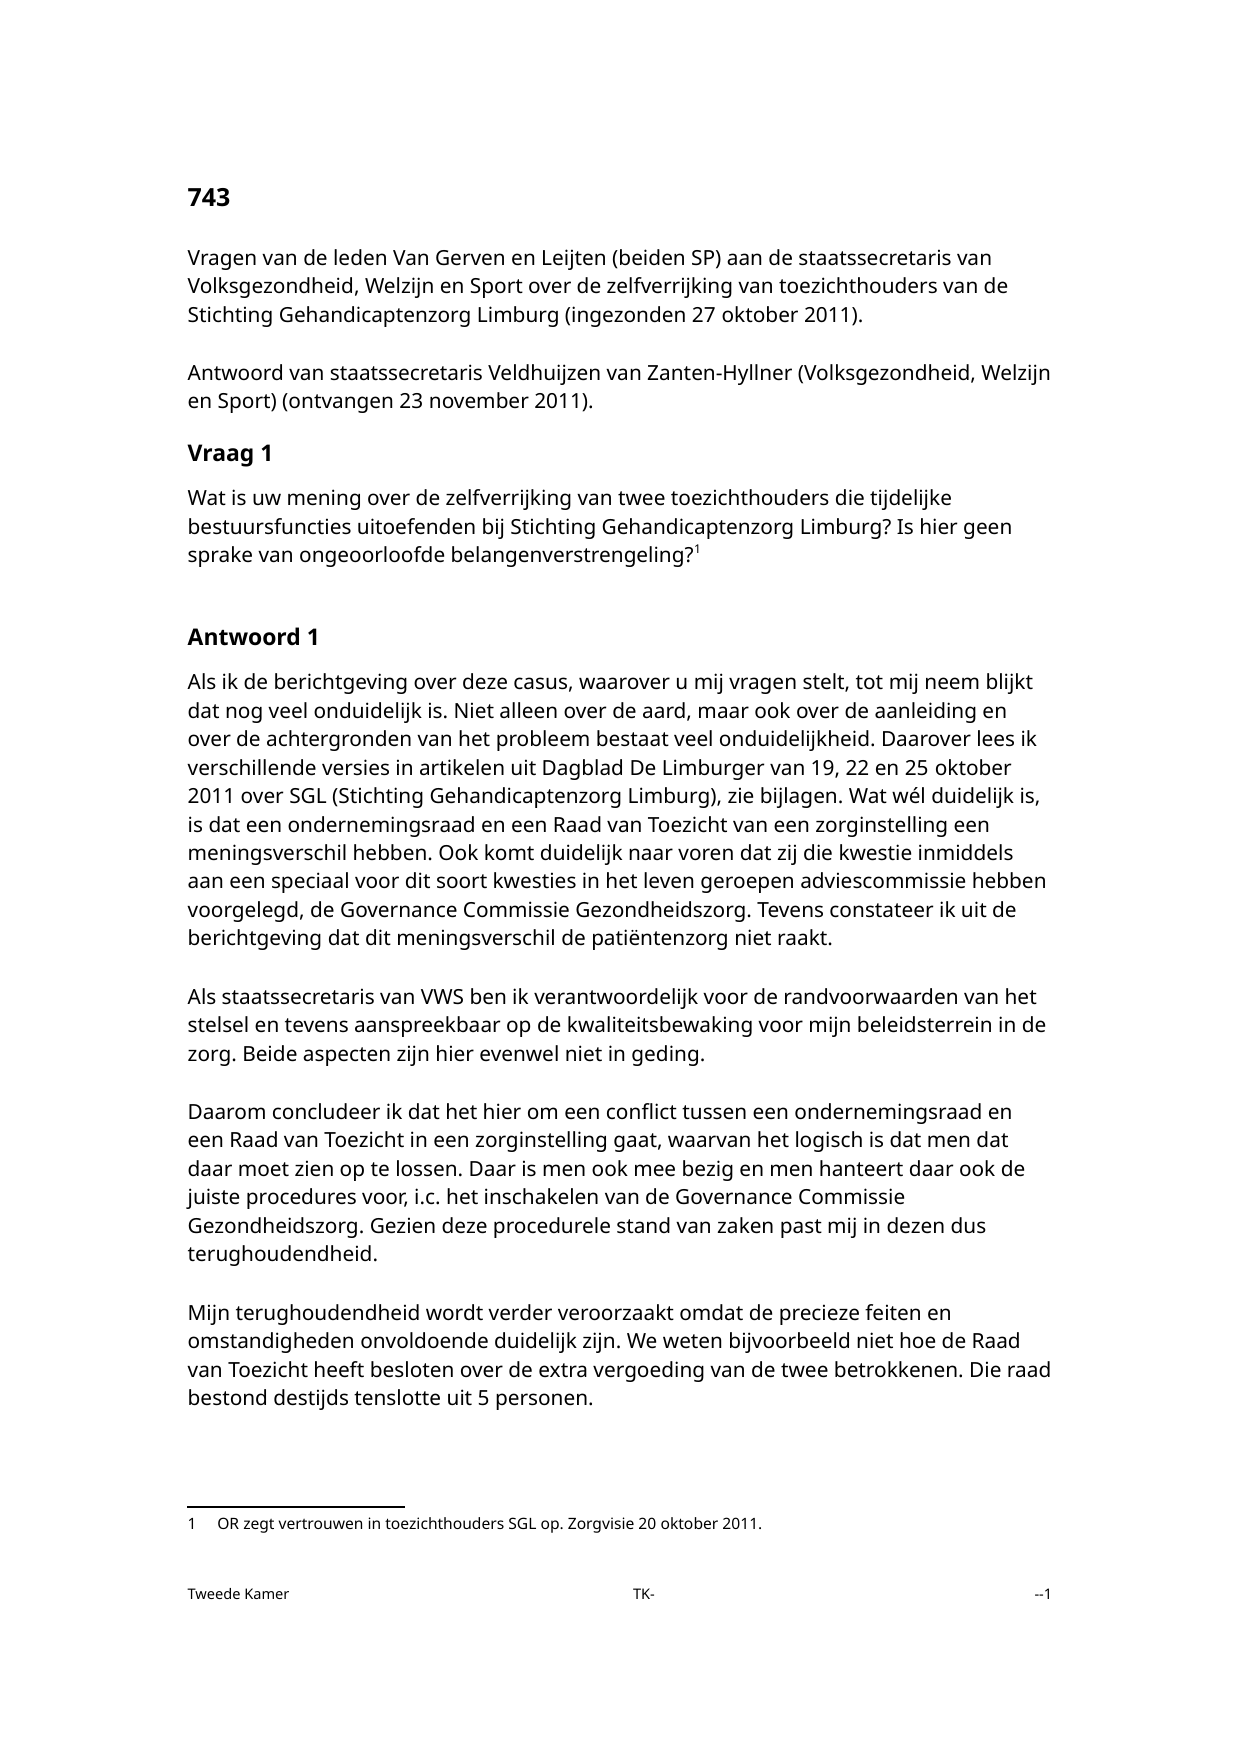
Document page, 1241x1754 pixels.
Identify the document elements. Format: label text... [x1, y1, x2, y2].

subtitle Vraag 1 [187, 437, 1053, 468]
text Vragen van de leden Van Gerven en Leijten (beiden SP) aan de staatssecretaris van Volksgezondheid, Welzijn en Sport over de zelfverrijking van toezichthouders van de Stichting Gehandicaptenzorg Limburg (ingezonden 27 oktober 2011). [187, 243, 1053, 328]
text Als ik de berichtgeving over deze casus, waarover u mij vragen stelt, tot mij neem blijkt dat nog veel onduidelijk is. Niet alleen over de aard, maar ook over de aanleiding en over de achtergronden van het probleem bestaat veel onduidelijkheid. Daarover lees ik verschillende versies in artikelen uit Dagblad De Limburger van 19, 22 en 25 oktober 2011 over SGL (Stichting Gehandicaptenzorg Limburg), zie bijlagen. Wat wél duidelijk is, is dat een ondernemingsraad en een Raad van Toezicht van een zorginstelling een meningsverschil hebben. Ook komt duidelijk naar voren dat zij die kwestie inmiddels aan een speciaal voor dit soort kwesties in het leven geroepen adviescommissie hebben voorgelegd, de Governance Commissie Gezondheidszorg. Tevens constateer ik uit de berichtgeving dat dit meningsverschil de patiëntenzorg niet raakt. [187, 667, 1053, 952]
text Als staatssecretaris van VWS ben ik verantwoordelijk voor de randvoorwaarden van het stelsel en tevens aanspreekbaar op de kwaliteitsbewaking voor mijn beleidsterrein in de zorg. Beide aspecten zijn hier evenwel niet in geding. [187, 982, 1053, 1067]
text OR zegt vertrouwen in toezichthouders SGL op. Zorgvisie 20 oktober 2011. [187, 1506, 1053, 1534]
text Wat is uw mening over de zelfverrijking van twee toezichthouders die tijdelijke bestuursfuncties uitoefenden bij Stichting Gehandicaptenzorg Limburg? Is hier geen sprake van ongeoorloofde belangenverstrengeling? [187, 483, 1053, 569]
text Antwoord van staatssecretaris Veldhuijzen van Zanten-Hyllner (Volksgezondheid, Welzijn en Sport) (ontvangen 23 november 2011). [187, 358, 1053, 415]
text Mijn terughoudendheid wordt verder veroorzaakt omdat de precieze feiten en omstandigheden onvoldoende duidelijk zijn. We weten bijvoorbeeld niet hoe de Raad van Toezicht heeft besloten over de extra vergoeding van de twee betrokkenen. Die raad bestond destijds tenslotte uit 5 personen. [187, 1298, 1053, 1412]
text 743 [187, 179, 1053, 213]
text Daarom concludeer ik dat het hier om een conflict tussen een ondernemingsraad en een Raad van Toezicht in een zorginstelling gaat, waarvan het logisch is dat men dat daar moet zien op te lossen. Daar is men ook mee bezig en men hanteert daar ook de juiste procedures voor, i.c. het inschakelen van de Governance Commissie Gezondheidszorg. Gezien deze procedurele stand van zaken past mij in dezen dus terughoudendheid. [187, 1097, 1053, 1268]
subtitle Antwoord 1 [187, 621, 1053, 652]
